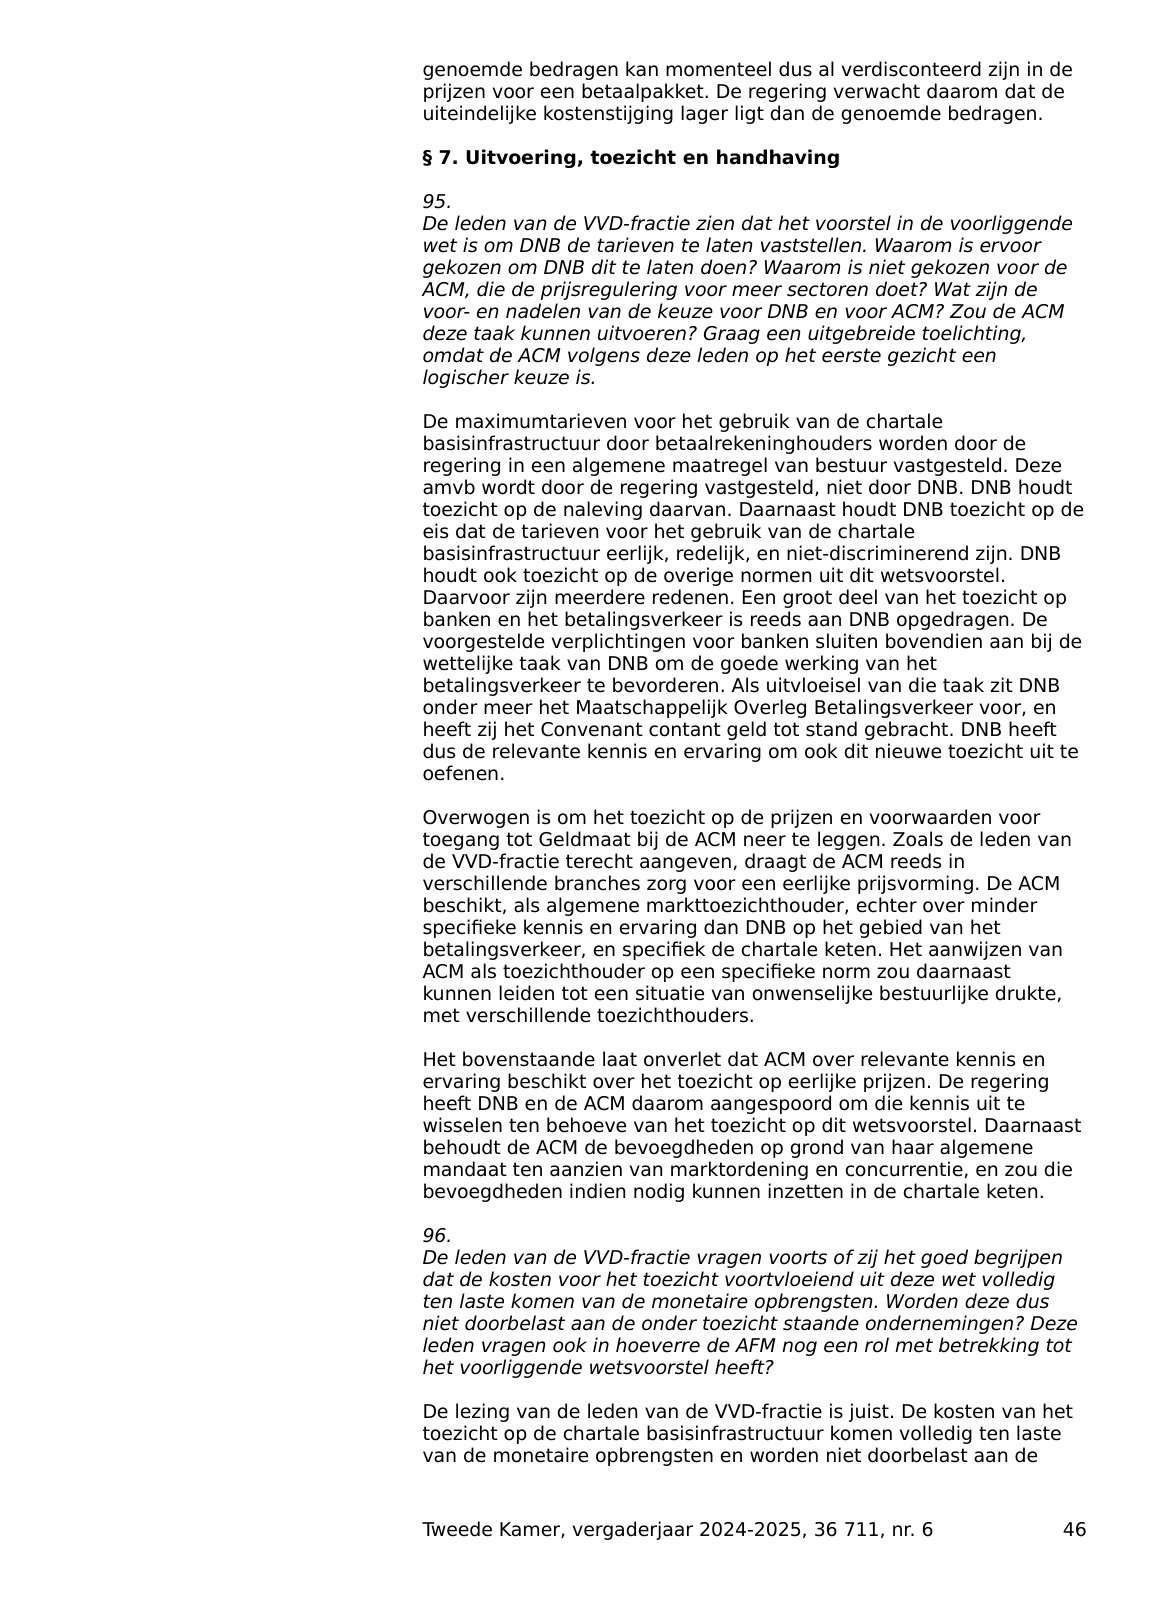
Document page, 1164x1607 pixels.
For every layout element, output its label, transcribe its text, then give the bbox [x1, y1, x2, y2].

text Het bovenstaande laat onverlet dat ACM over relevante kennis en ervaring beschikt over het toezicht op eerlijke prijzen. De regering heeft DNB en de ACM daarom aangespoord om die kennis uit te wisselen ten behoeve van het toezicht op dit wetsvoorstel. Daarnaast behoudt de ACM de bevoegdheden op grond van haar algemene mandaat ten aanzien van marktordening en concurrentie, en zou die bevoegdheden indien nodig kunnen inzetten in de chartale keten. [422, 1049, 1087, 1203]
text De lezing van de leden van de VVD-fractie is juist. De kosten van het toezicht op de chartale basisinfrastructuur komen volledig ten laste van de monetaire opbrengsten en worden niet doorbelast aan de [422, 1401, 1087, 1467]
subtitle § 7. Uitvoering, toezicht en handhaving [422, 147, 1087, 169]
text Overwogen is om het toezicht op de prijzen en voorwaarden voor toegang tot Geldmaat bij de ACM neer te leggen. Zoals de leden van de VVD-fractie terecht aangeven, draagt de ACM reeds in verschillende branches zorg voor een eerlijke prijsvorming. De ACM beschikt, als algemene markttoezichthouder, echter over minder specifieke kennis en ervaring dan DNB op het gebied van het betalingsverkeer, en specifiek de chartale keten. Het aanwijzen van ACM als toezichthouder op een specifieke norm zou daarnaast kunnen leiden tot een situatie van onwenselijke bestuurlijke drukte, met verschillende toezichthouders. [422, 807, 1087, 1027]
text 96. [422, 1225, 1087, 1247]
text De leden van de VVD-fractie vragen voorts of zij het goed begrijpen dat de kosten voor het toezicht voortvloeiend uit deze wet volledig ten laste komen van de monetaire opbrengsten. Worden deze dus niet doorbelast aan de onder toezicht staande ondernemingen? Deze leden vragen ook in hoeverre de AFM nog een rol met betrekking tot het voorliggende wetsvoorstel heeft? [422, 1247, 1087, 1379]
text De leden van de VVD-fractie zien dat het voorstel in de voorliggende wet is om DNB de tarieven te laten vaststellen. Waarom is ervoor gekozen om DNB dit te laten doen? Waarom is niet gekozen voor de ACM, die de prijsregulering voor meer sectoren doet? Wat zijn de voor- en nadelen van de keuze voor DNB en voor ACM? Zou de ACM deze taak kunnen uitvoeren? Graag een uitgebreide toelichting, omdat de ACM volgens deze leden op het eerste gezicht een logischer keuze is. [422, 213, 1087, 389]
text genoemde bedragen kan momenteel dus al verdisconteerd zijn in de prijzen voor een betaalpakket. De regering verwacht daarom dat de uiteindelijke kostenstijging lager ligt dan de genoemde bedragen. [422, 59, 1087, 125]
text De maximumtarieven voor het gebruik van de chartale basisinfrastructuur door betaalrekeninghouders worden door de regering in een algemene maatregel van bestuur vastgesteld. Deze amvb wordt door de regering vastgesteld, niet door DNB. DNB houdt toezicht op de naleving daarvan. Daarnaast houdt DNB toezicht op de eis dat de tarieven voor het gebruik van de chartale basisinfrastructuur eerlijk, redelijk, en niet-discriminerend zijn. DNB houdt ook toezicht op de overige normen uit dit wetsvoorstel. Daarvoor zijn meerdere redenen. Een groot deel van het toezicht op banken en het betalingsverkeer is reeds aan DNB opgedragen. De voorgestelde verplichtingen voor banken sluiten bovendien aan bij de wettelijke taak van DNB om de goede werking van het betalingsverkeer te bevorderen. Als uitvloeisel van die taak zit DNB onder meer het Maatschappelijk Overleg Betalingsverkeer voor, en heeft zij het Convenant contant geld tot stand gebracht. DNB heeft dus de relevante kennis en ervaring om ook dit nieuwe toezicht uit te oefenen. [422, 411, 1087, 785]
text 95. [422, 191, 1087, 213]
